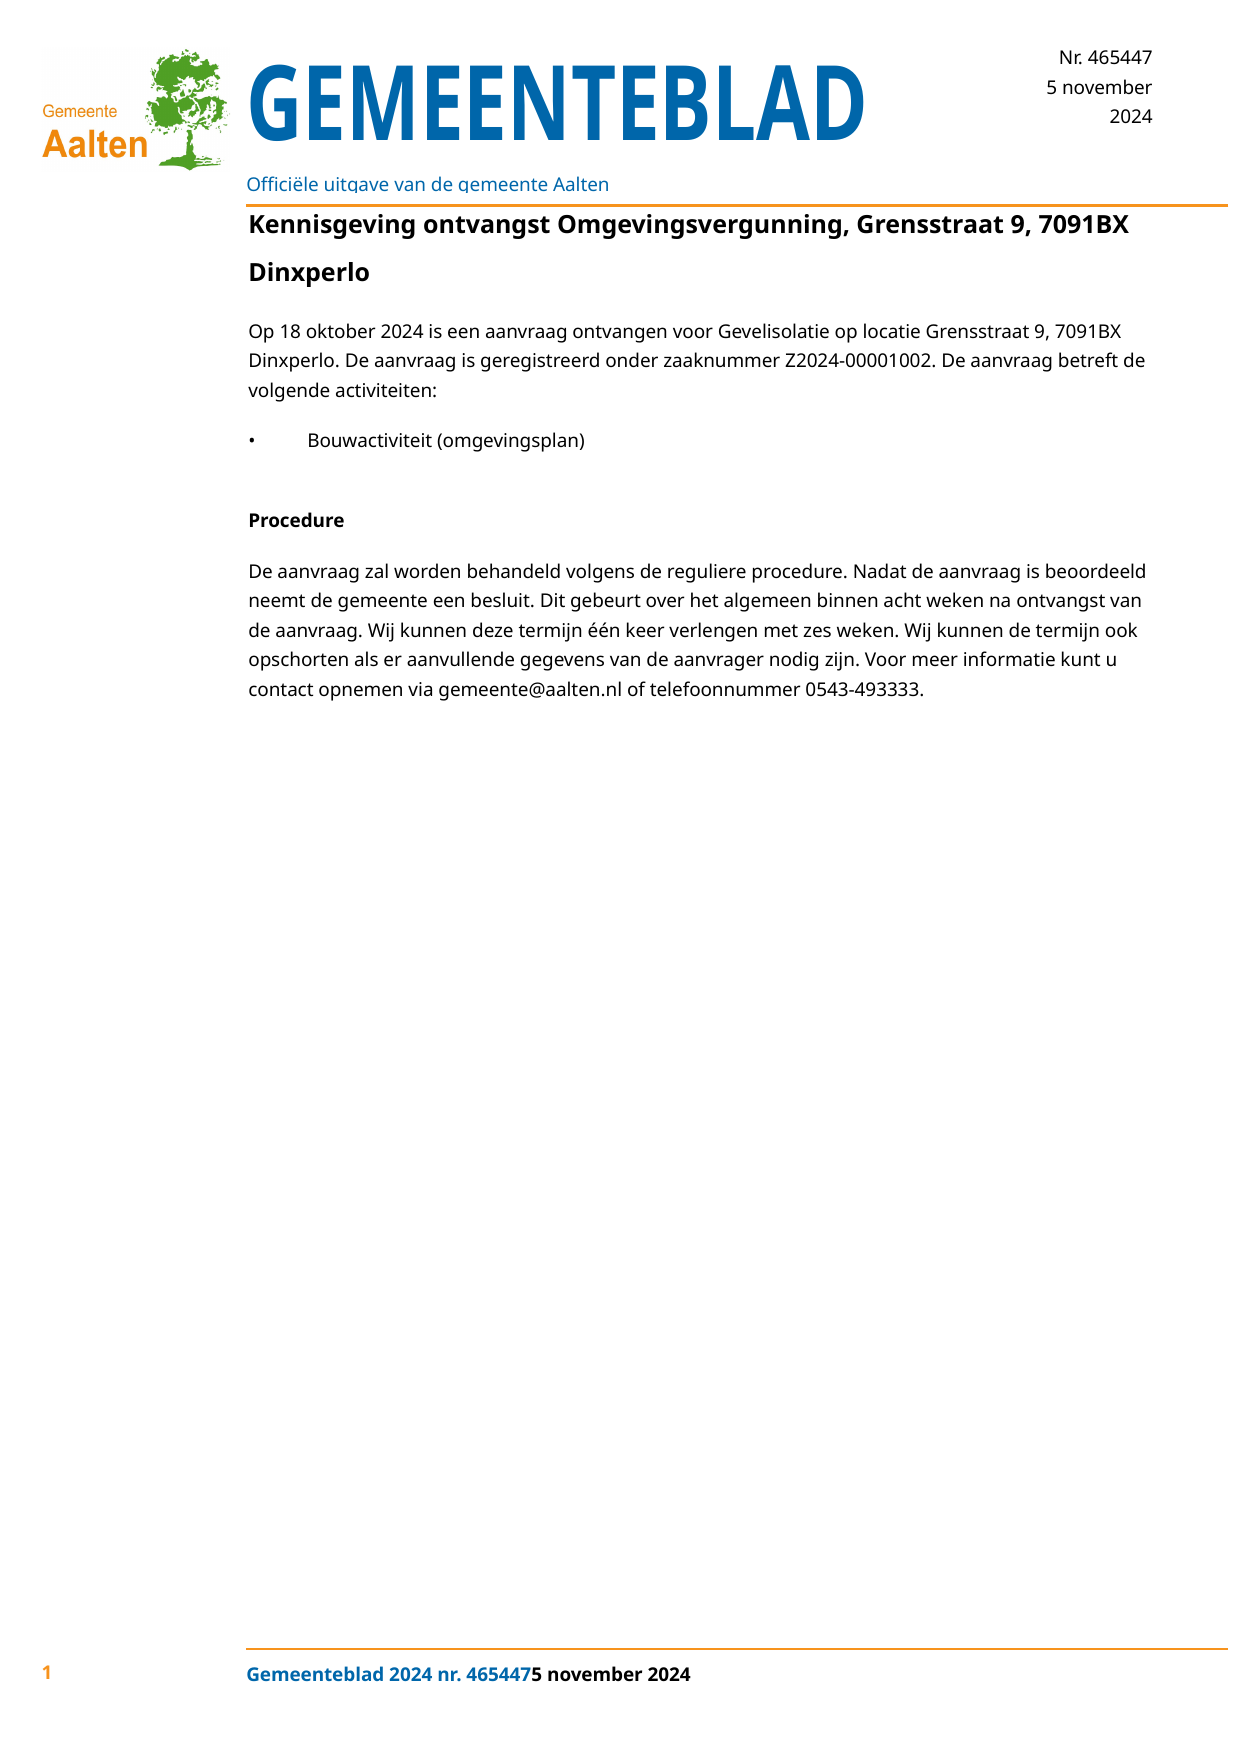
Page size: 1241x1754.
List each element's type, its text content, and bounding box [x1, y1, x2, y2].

text Procedure [248, 507, 1152, 533]
text De aanvraag zal worden behandeld volgens de reguliere procedure. Nadat de aanvraag is beoordeeld neemt de gemeente een besluit. Dit gebeurt over het algemeen binnen acht weken na ontvangst van de aanvraag. Wij kunnen deze termijn één keer verlengen met zes weken. Wij kunnen de termijn ook opschorten als er aanvullende gegevens van de aanvrager nodig zijn. Voor meer informatie kunt u contact opnemen via gemeente@aalten.nl of telefoonnummer 0543-493333. [248, 558, 1152, 702]
list Bouwactiviteit (omgevingsplan) [248, 427, 1152, 453]
picture [41, 47, 231, 172]
text Kennisgeving ontvangst Omgevingsvergunning, Grensstraat 9, 7091BX Dinxperlo [248, 207, 1152, 288]
text Op 18 oktober 2024 is een aanvraag ontvangen voor Gevelisolatie op locatie Grensstraat 9, 7091BX Dinxperlo. De aanvraag is geregistreerd onder zaaknummer Z2024-00001002. De aanvraag betreft de volgende activiteiten: [248, 318, 1152, 403]
